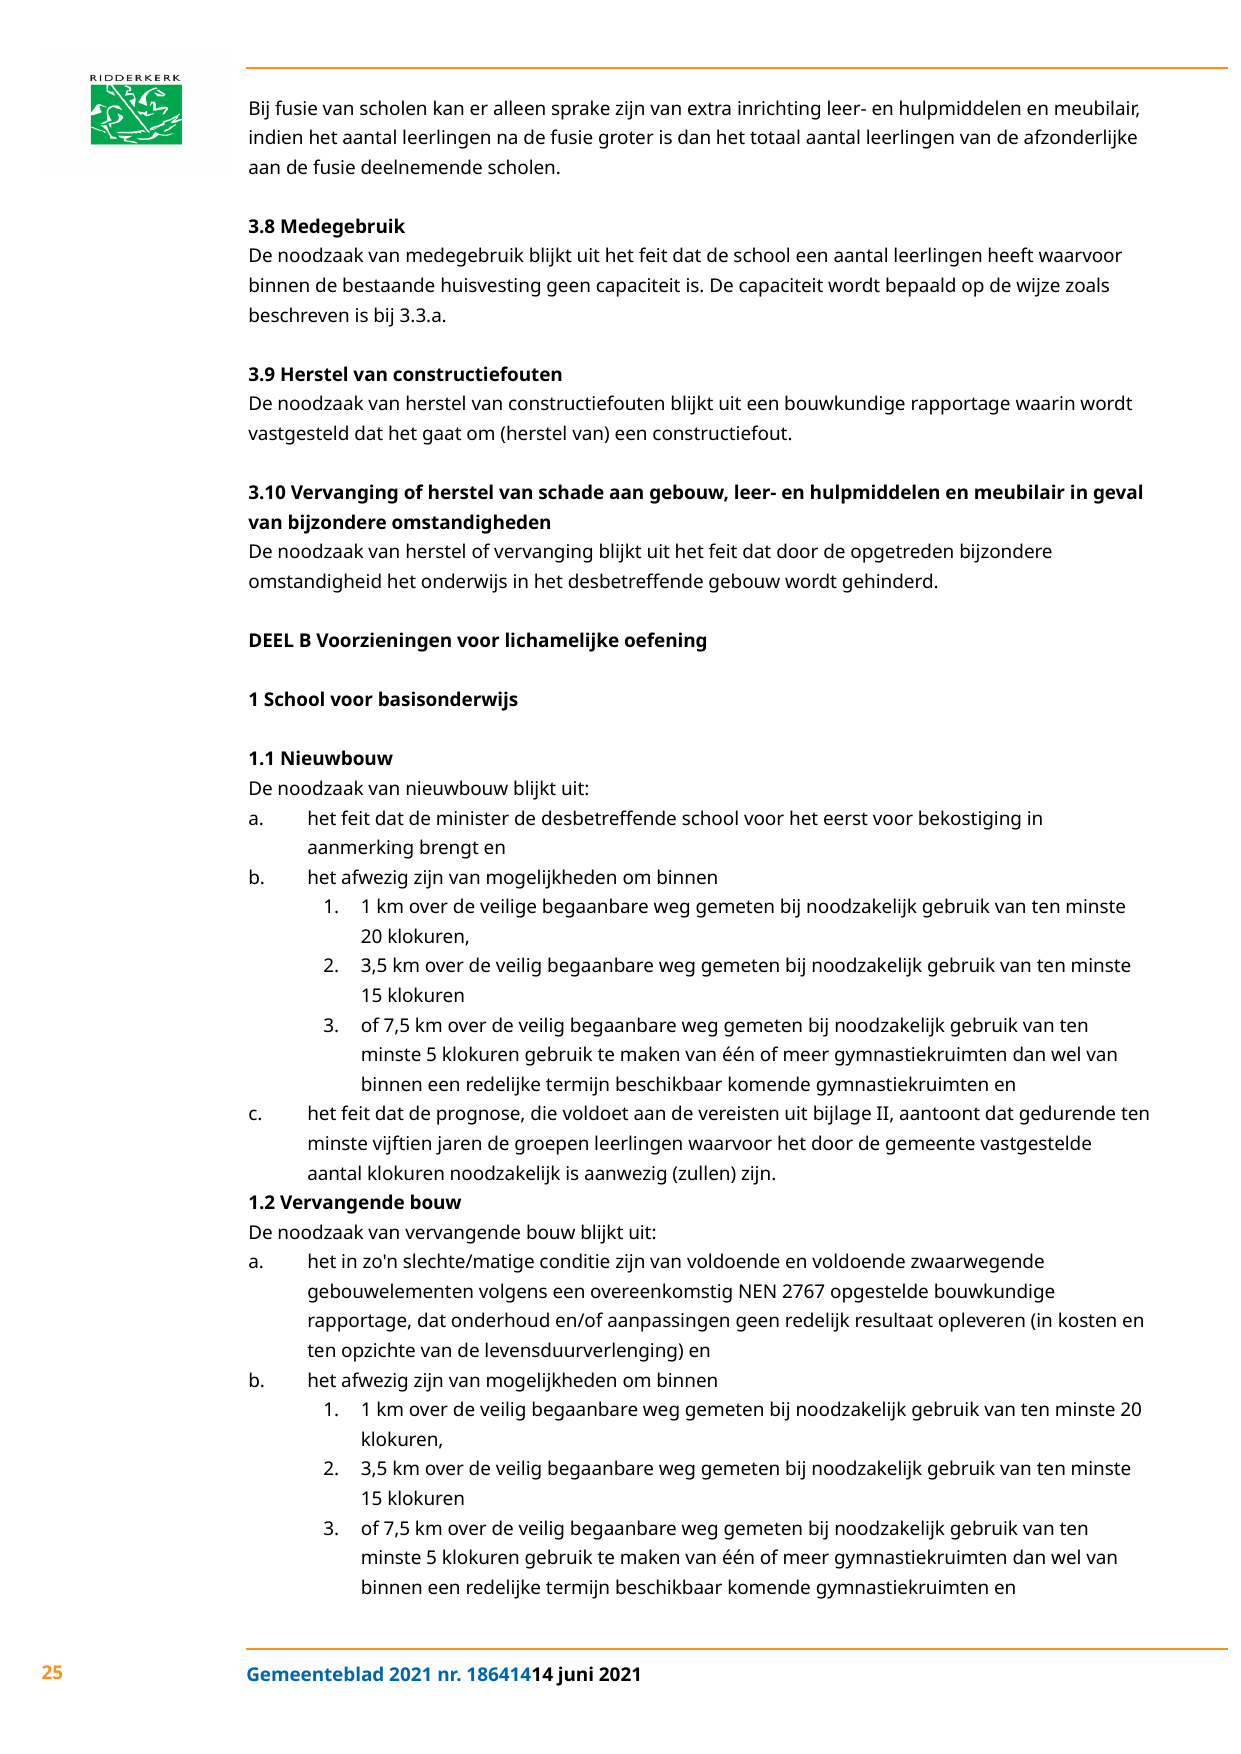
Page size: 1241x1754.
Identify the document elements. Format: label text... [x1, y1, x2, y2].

list of 7,5 km over de veilig begaanbare weg gemeten bij noodzakelijk gebruik van ten minste 5 klokuren gebruik te maken van één of meer gymnastiekruimten dan wel van binnen een redelijke termijn beschikbaar komende gymnastiekruimten en [323, 1515, 1152, 1600]
text De noodzaak van vervangende bouw blijkt uit: [248, 1219, 1152, 1245]
list 1 km over de veilige begaanbare weg gemeten bij noodzakelijk gebruik van ten minste 20 klokuren, [323, 893, 1152, 949]
text DEEL B Voorzieningen voor lichamelijke oefening [248, 627, 1152, 653]
text 1.1 Nieuwbouw [248, 746, 1152, 771]
text De noodzaak van medegebruik blijkt uit het feit dat de school een aantal leerlingen heeft waarvoor binnen de bestaande huisvesting geen capaciteit is. De capaciteit wordt bepaald op de wijze zoals beschreven is bij 3.3.a. [248, 243, 1152, 328]
list of 7,5 km over de veilig begaanbare weg gemeten bij noodzakelijk gebruik van ten minste 5 klokuren gebruik te maken van één of meer gymnastiekruimten dan wel van binnen een redelijke termijn beschikbaar komende gymnastiekruimten en [323, 1012, 1152, 1097]
text 1 School voor basisonderwijs [248, 686, 1152, 712]
list het afwezig zijn van mogelijkheden om binnen [248, 864, 1152, 890]
text 3.8 Medegebruik [248, 213, 1152, 239]
list het feit dat de minister de desbetreffende school voor het eerst voor bekostiging in aanmerking brengt en [248, 805, 1152, 860]
text De noodzaak van herstel of vervanging blijkt uit het feit dat door de opgetreden bijzondere omstandigheid het onderwijs in het desbetreffende gebouw wordt gehinderd. [248, 538, 1152, 594]
text De noodzaak van nieuwbouw blijkt uit: [248, 775, 1152, 801]
list 3,5 km over de veilig begaanbare weg gemeten bij noodzakelijk gebruik van ten minste 15 klokuren [323, 953, 1152, 1008]
text 3.10 Vervanging of herstel van schade aan gebouw, leer- en hulpmiddelen en meubilair in geval van bijzondere omstandigheden [248, 479, 1152, 535]
list het in zo'n slechte/matige conditie zijn van voldoende en voldoende zwaarwegende gebouwelementen volgens een overeenkomstig NEN 2767 opgestelde bouwkundige rapportage, dat onderhoud en/of aanpassingen geen redelijk resultaat opleveren (in kosten en ten opzichte van de levensduurverlenging) en [248, 1248, 1152, 1363]
list het afwezig zijn van mogelijkheden om binnen [248, 1367, 1152, 1393]
picture [41, 47, 231, 172]
list 3,5 km over de veilig begaanbare weg gemeten bij noodzakelijk gebruik van ten minste 15 klokuren [323, 1456, 1152, 1511]
text 3.9 Herstel van constructiefouten [248, 361, 1152, 387]
text 1.2 Vervangende bouw [248, 1189, 1152, 1215]
text De noodzaak van herstel van constructiefouten blijkt uit een bouwkundige rapportage waarin wordt vastgesteld dat het gaat om (herstel van) een constructiefout. [248, 391, 1152, 446]
list het feit dat de prognose, die voldoet aan de vereisten uit bijlage II, aantoont dat gedurende ten minste vijftien jaren de groepen leerlingen waarvoor het door de gemeente vastgestelde aantal klokuren noodzakelijk is aanwezig (zullen) zijn. [248, 1101, 1152, 1186]
text Bij fusie van scholen kan er alleen sprake zijn van extra inrichting leer- en hulpmiddelen en meubilair, indien het aantal leerlingen na de fusie groter is dan het totaal aantal leerlingen van de afzonderlijke aan de fusie deelnemende scholen. [248, 95, 1152, 180]
list 1 km over de veilig begaanbare weg gemeten bij noodzakelijk gebruik van ten minste 20 klokuren, [323, 1396, 1152, 1452]
